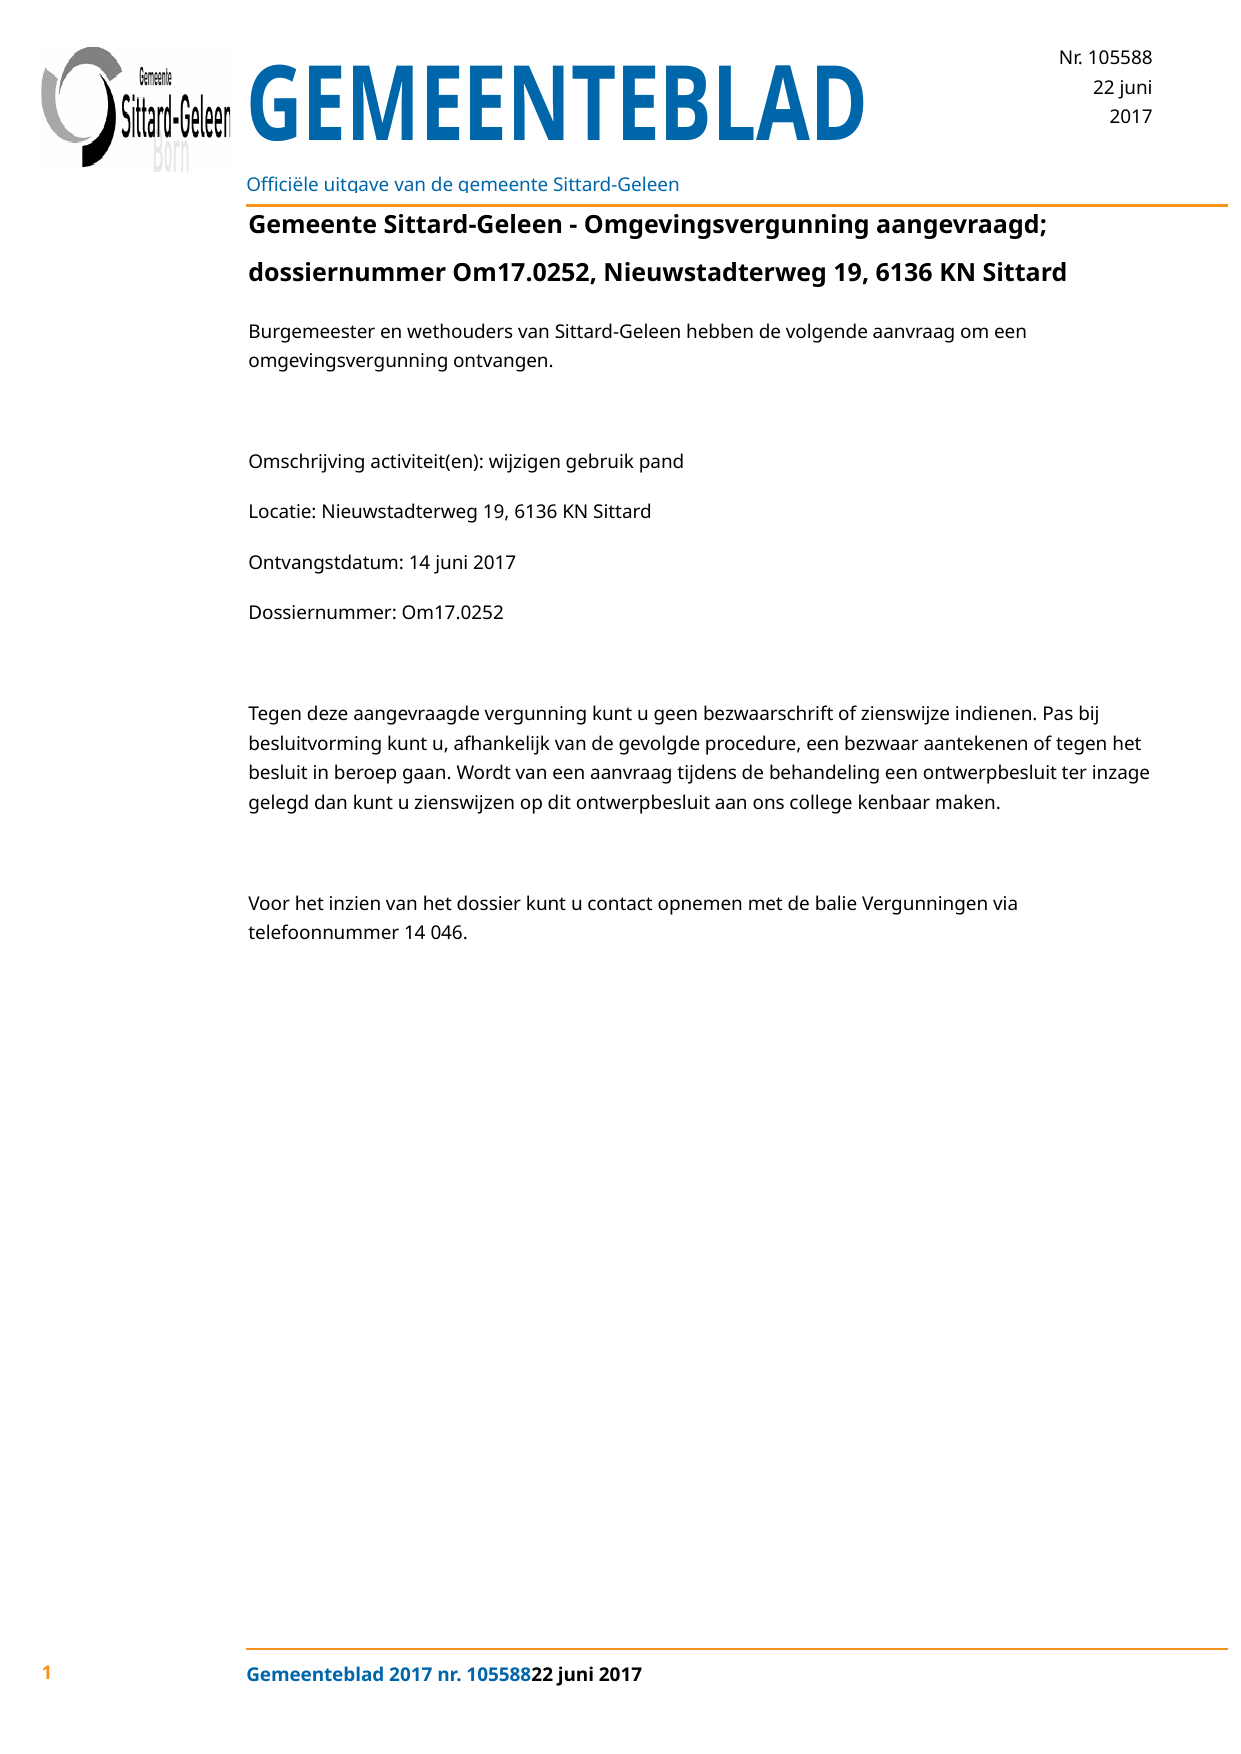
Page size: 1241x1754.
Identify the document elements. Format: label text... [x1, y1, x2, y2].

text Tegen deze aangevraagde vergunning kunt u geen bezwaarschrift of zienswijze indienen. Pas bij besluitvorming kunt u, afhankelijk van de gevolgde procedure, een bezwaar aantekenen of tegen het besluit in beroep gaan. Wordt van een aanvraag tijdens de behandeling een ontwerpbesluit ter inzage gelegd dan kunt u zienswijzen op dit ontwerpbesluit aan ons college kenbaar maken. [248, 700, 1152, 815]
text Dossiernummer: Om17.0252 [248, 599, 1152, 625]
text Burgemeester en wethouders van Sittard-Geleen hebben de volgende aanvraag om een omgevingsvergunning ontvangen. [248, 318, 1152, 373]
text Locatie: Nieuwstadterweg 19, 6136 KN Sittard [248, 499, 1152, 524]
text Omschrijving activiteit(en): wijzigen gebruik pand [248, 448, 1152, 474]
text Ontvangstdatum: 14 juni 2017 [248, 549, 1152, 575]
text Gemeente Sittard-Geleen - Omgevingsvergunning aangevraagd; dossiernummer Om17.0252, Nieuwstadterweg 19, 6136 KN Sittard [248, 207, 1152, 288]
text Voor het inzien van het dossier kunt u contact opnemen met de balie Vergunningen via telefoonnummer 14 046. [248, 890, 1152, 945]
picture [41, 47, 231, 172]
